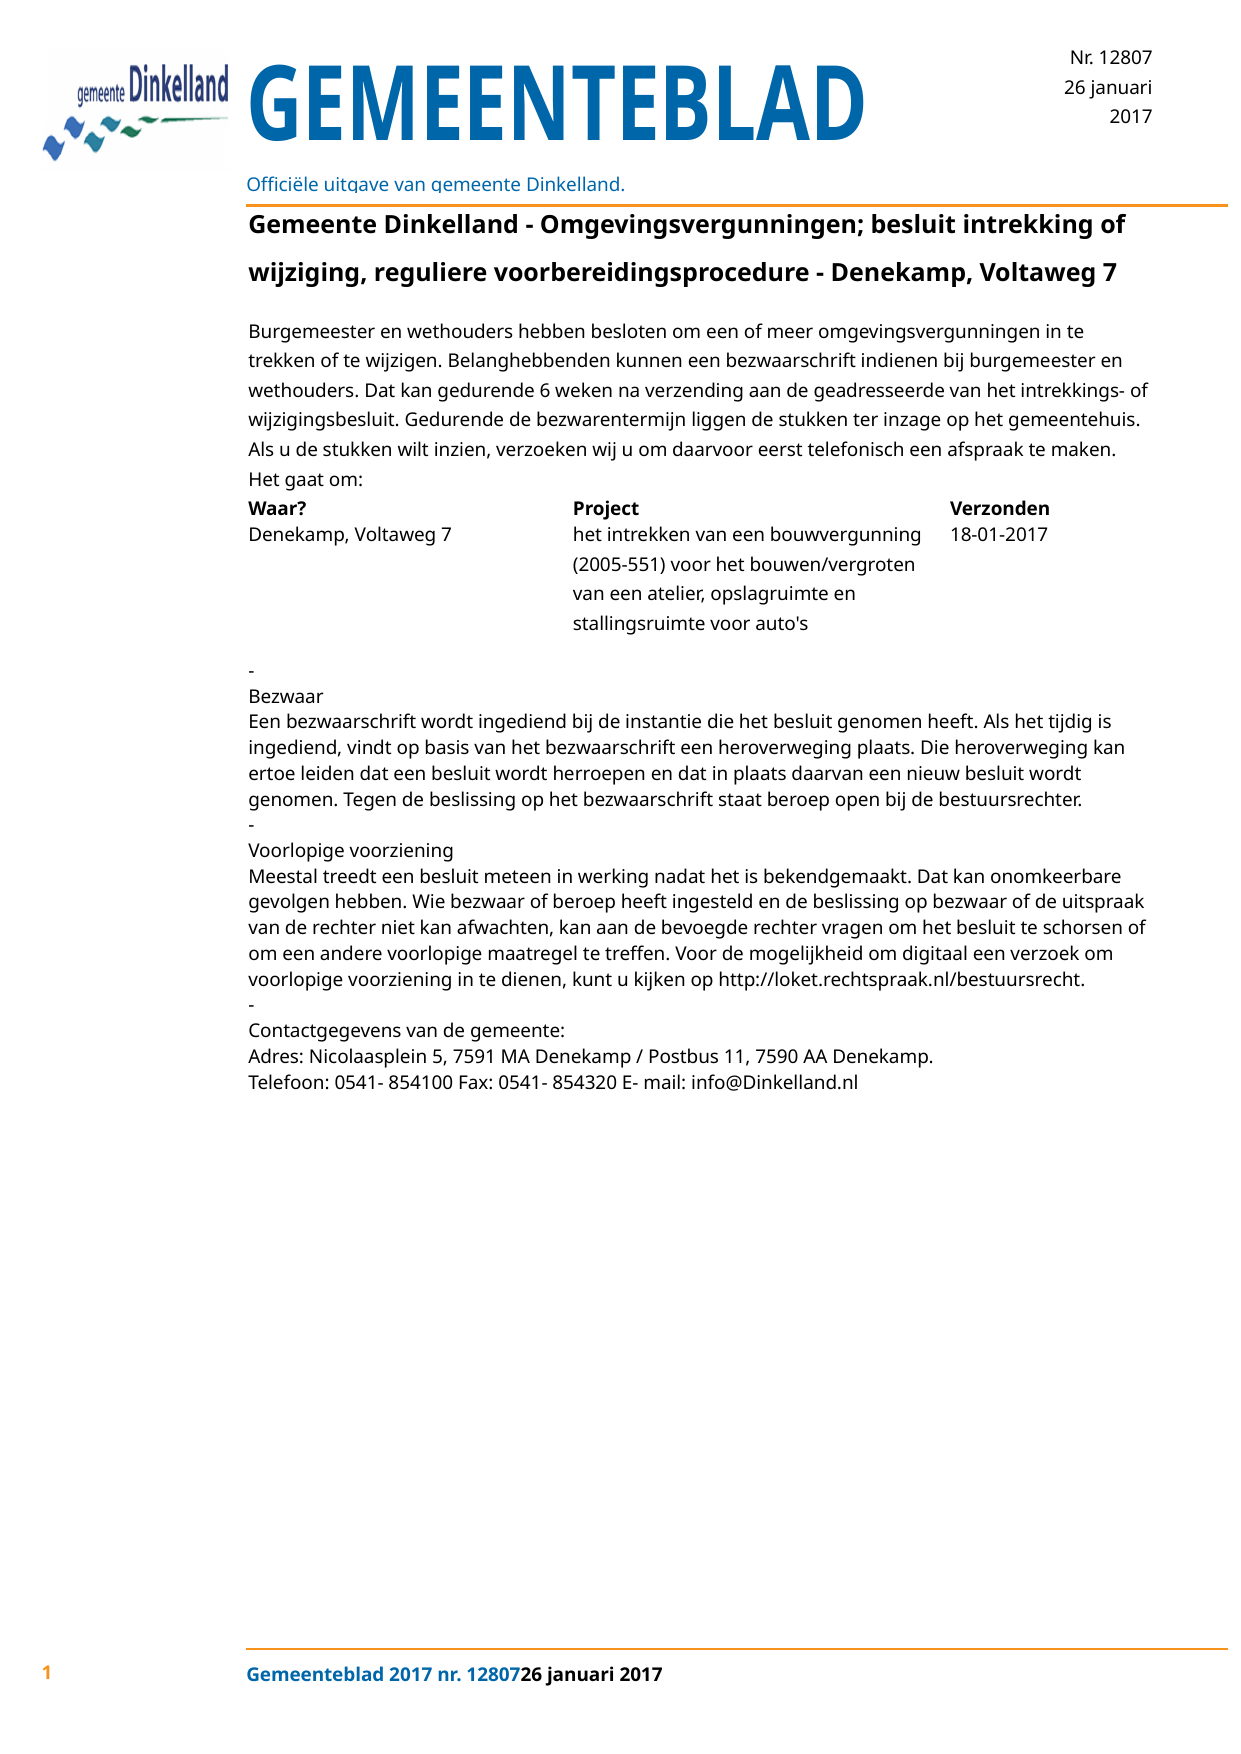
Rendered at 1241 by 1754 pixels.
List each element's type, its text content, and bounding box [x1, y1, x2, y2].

picture [41, 47, 231, 172]
text - [248, 992, 1152, 1017]
table_header Project [573, 496, 950, 521]
table_header Waar? [248, 496, 573, 521]
text - [248, 657, 1152, 683]
text Burgemeester en wethouders hebben besloten om een of meer omgevingsvergunningen in te trekken of te wijzigen. Belanghebbenden kunnen een bezwaarschrift indienen bij burgemeester en wethouders. Dat kan gedurende 6 weken na verzending aan de geadresseerde van het intrekkings- of wijzigingsbesluit. Gedurende de bezwarentermijn liggen de stukken ter inzage op het gemeentehuis. Als u de stukken wilt inzien, verzoeken wij u om daarvoor eerst telefonisch een afspraak te maken. Het gaat om: [248, 318, 1152, 492]
text Voorlopige voorziening [248, 837, 1152, 863]
text Een bezwaarschrift wordt ingediend bij de instantie die het besluit genomen heeft. Als het tijdig is ingediend, vindt op basis van het bezwaarschrift een heroverweging plaats. Die heroverweging kan ertoe leiden dat een besluit wordt herroepen en dat in plaats daarvan een nieuw besluit wordt genomen. Tegen de beslissing op het bezwaarschrift staat beroep open bij de bestuursrechter. [248, 709, 1152, 812]
text Bezwaar [248, 683, 1152, 709]
text Adres: Nicolaasplein 5, 7591 MA Denekamp / Postbus 11, 7590 AA Denekamp. [248, 1043, 1152, 1069]
text Gemeente Dinkelland - Omgevingsvergunningen; besluit intrekking of wijziging, reguliere voorbereidingsprocedure - Denekamp, Voltaweg 7 [248, 207, 1152, 288]
table_cell 18-01-2017 [950, 521, 1152, 636]
text Contactgegevens van de gemeente: [248, 1017, 1152, 1043]
table_cell het intrekken van een bouwvergunning (2005-551) voor het bouwen/vergroten van een atelier, opslagruimte en stallingsruimte voor auto's [573, 521, 950, 636]
text - [248, 812, 1152, 837]
text Meestal treedt een besluit meteen in werking nadat het is bekendgemaakt. Dat kan onomkeerbare gevolgen hebben. Wie bezwaar of beroep heeft ingesteld en de beslissing op bezwaar of de uitspraak van de rechter niet kan afwachten, kan aan de bevoegde rechter vragen om het besluit te schorsen of om een andere voorlopige maatregel te treffen. Voor de mogelijkheid om digitaal een verzoek om voorlopige voorziening in te dienen, kunt u kijken op http://loket.rechtspraak.nl/bestuursrecht. [248, 863, 1152, 992]
table_cell Denekamp, Voltaweg 7 [248, 521, 573, 636]
text Telefoon: 0541- 854100 Fax: 0541- 854320 E- mail: info@Dinkelland.nl [248, 1069, 1152, 1094]
table_header Verzonden [950, 496, 1152, 521]
